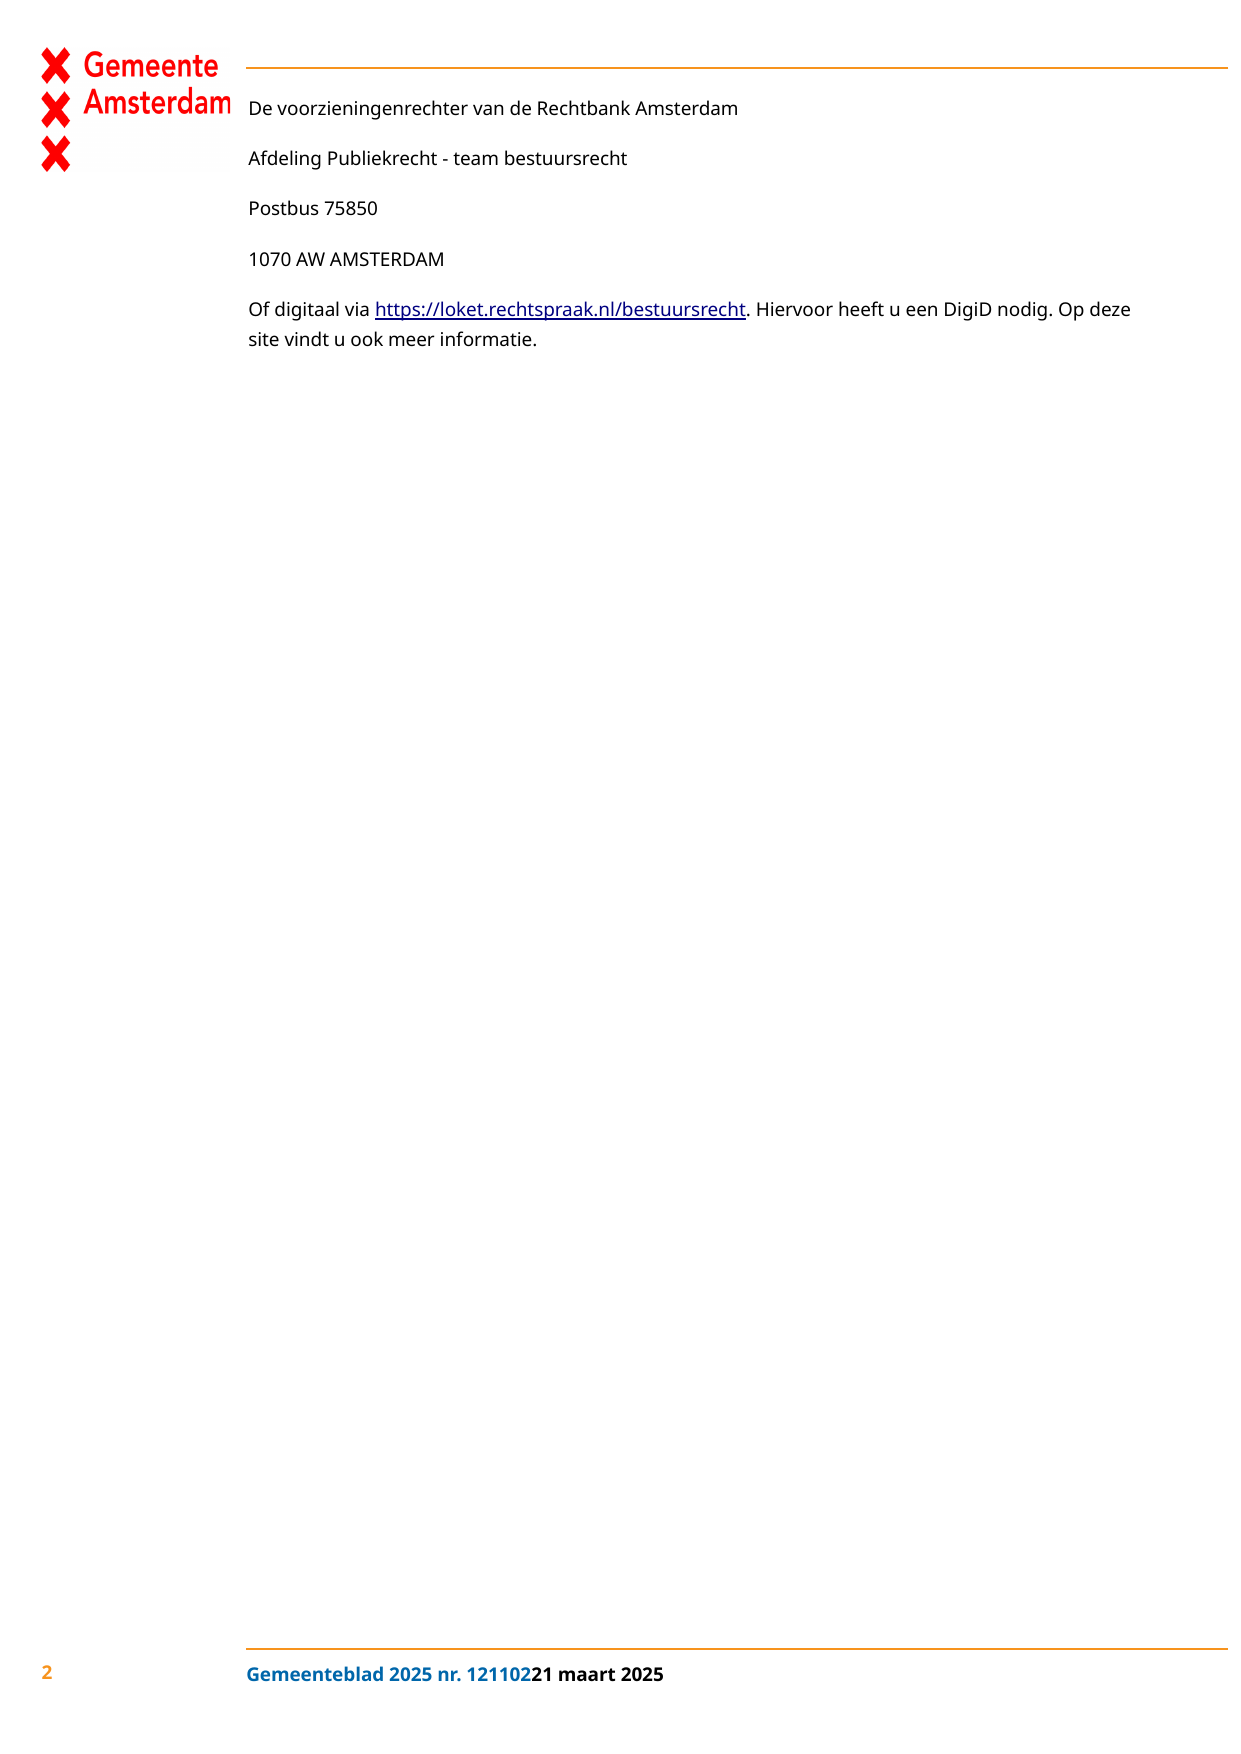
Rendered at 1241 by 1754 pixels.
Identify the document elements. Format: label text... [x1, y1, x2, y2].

text Of digitaal via https://loket.rechtspraak.nl/bestuursrecht. Hiervoor heeft u een DigiD nodig. Op deze site vindt u ook meer informatie. [248, 296, 1152, 352]
picture [41, 47, 231, 172]
text Afdeling Publiekrecht - team bestuursrecht [248, 145, 1152, 171]
text Postbus 75850 [248, 196, 1152, 221]
text De voorzieningenrechter van de Rechtbank Amsterdam [248, 95, 1152, 121]
text 1070 AW AMSTERDAM [248, 246, 1152, 272]
